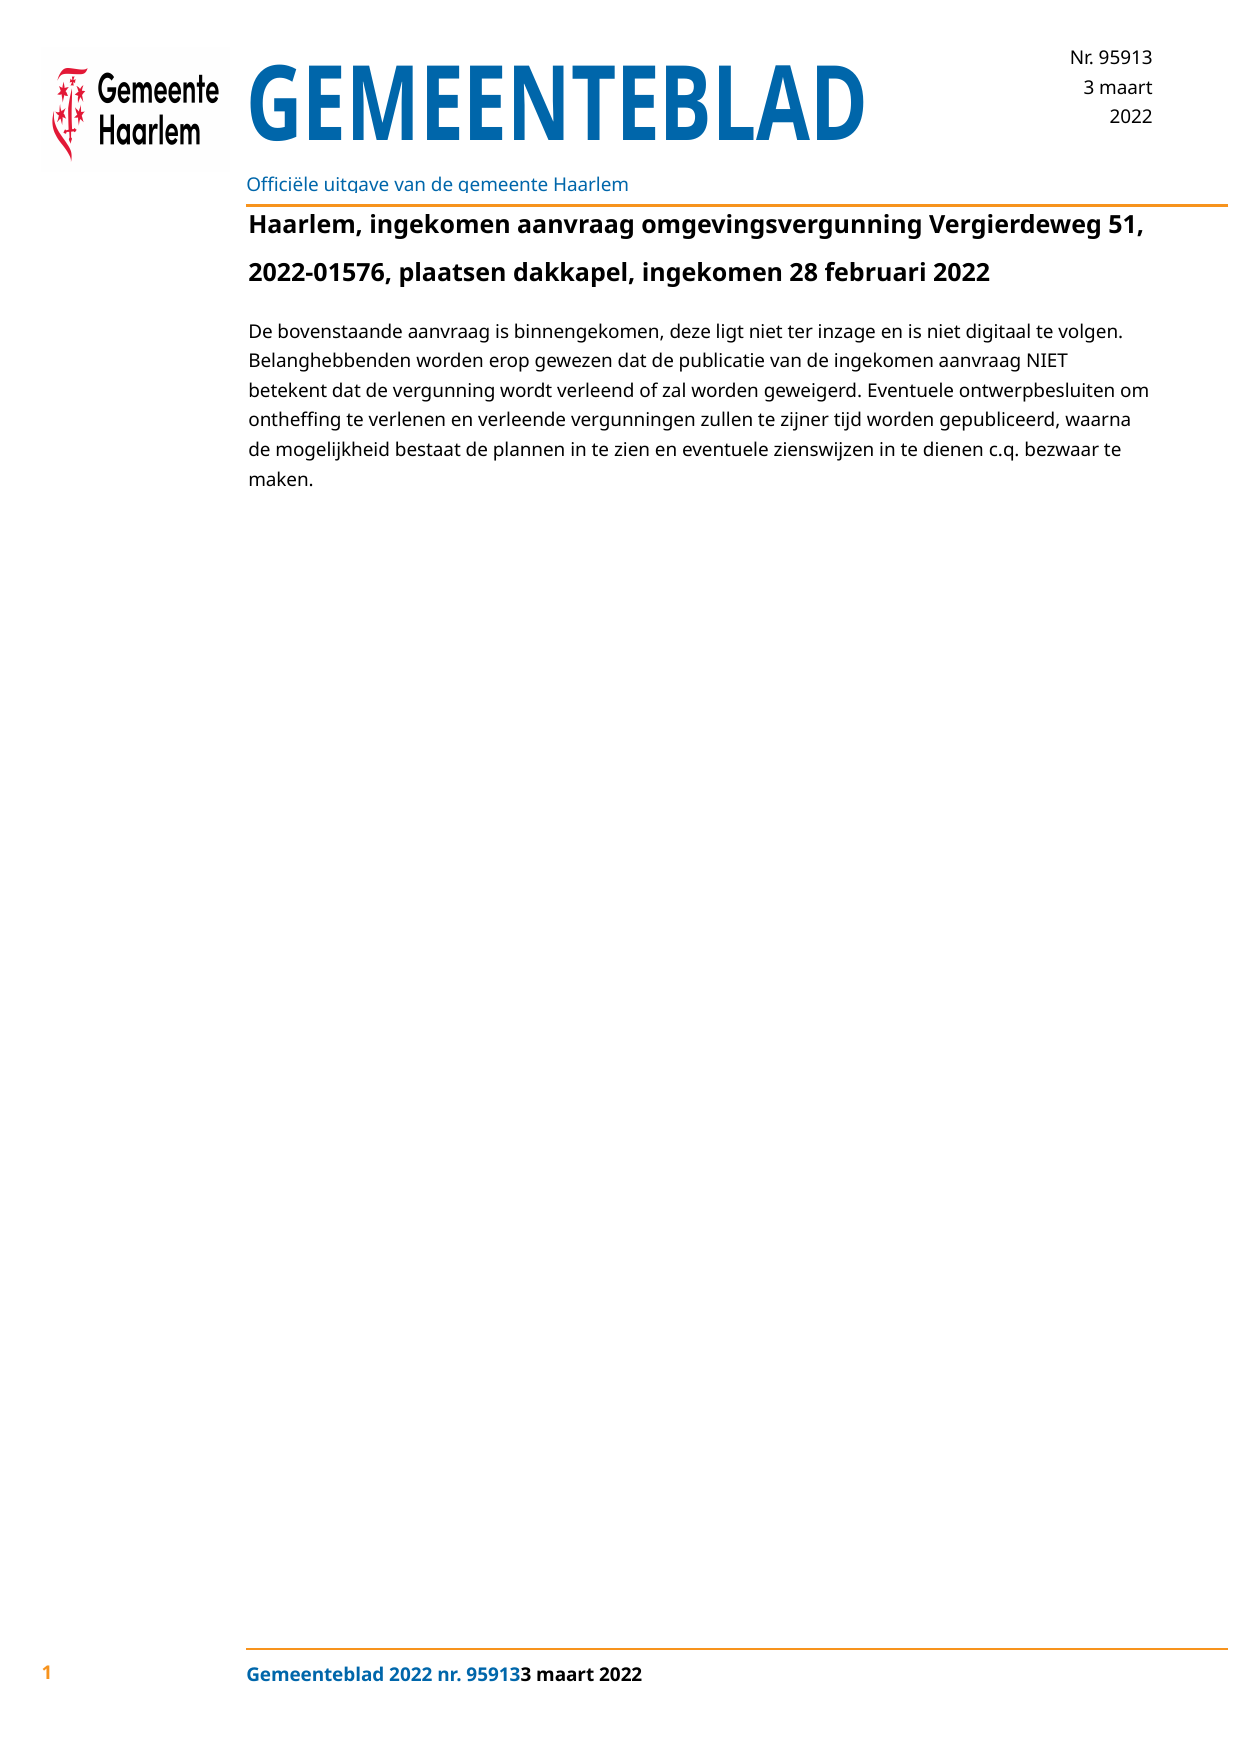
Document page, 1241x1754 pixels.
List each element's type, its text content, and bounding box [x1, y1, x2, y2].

text De bovenstaande aanvraag is binnengekomen, deze ligt niet ter inzage en is niet digitaal te volgen. Belanghebbenden worden erop gewezen dat de publicatie van de ingekomen aanvraag NIET betekent dat de vergunning wordt verleend of zal worden geweigerd. Eventuele ontwerpbesluiten om ontheffing te verlenen en verleende vergunningen zullen te zijner tijd worden gepubliceerd, waarna de mogelijkheid bestaat de plannen in te zien en eventuele zienswijzen in te dienen c.q. bezwaar te maken. [248, 318, 1152, 492]
text Haarlem, ingekomen aanvraag omgevingsvergunning Vergierdeweg 51, 2022-01576, plaatsen dakkapel, ingekomen 28 februari 2022 [248, 207, 1152, 288]
picture [41, 47, 231, 172]
